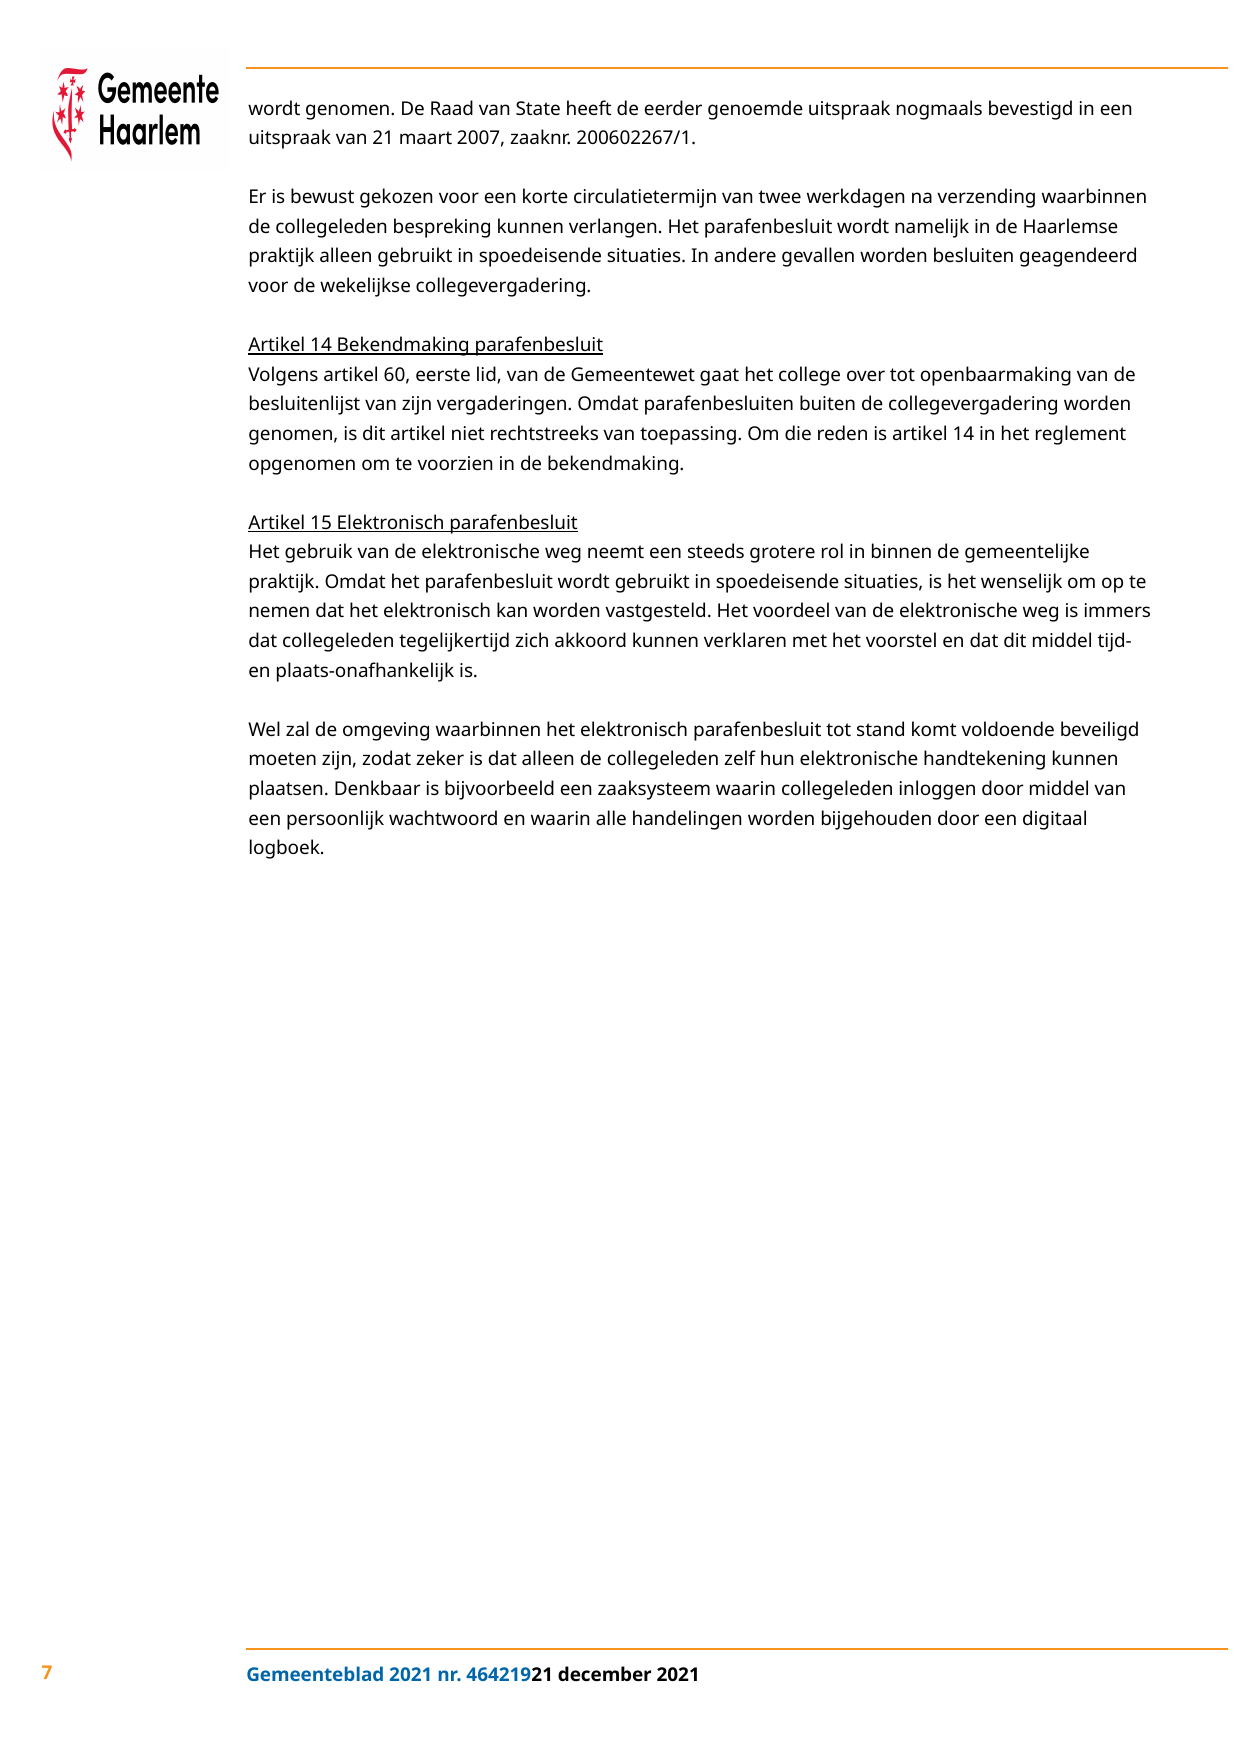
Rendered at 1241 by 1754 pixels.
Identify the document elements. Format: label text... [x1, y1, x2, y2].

text Het gebruik van de elektronische weg neemt een steeds grotere rol in binnen de gemeentelijke praktijk. Omdat het parafenbesluit wordt gebruikt in spoedeisende situaties, is het wenselijk om op te nemen dat het elektronisch kan worden vastgesteld. Het voordeel van de elektronische weg is immers dat collegeleden tegelijkertijd zich akkoord kunnen verklaren met het voorstel en dat dit middel tijd- en plaats-onafhankelijk is. [248, 538, 1152, 683]
text Artikel 14 Bekendmaking parafenbesluit [248, 331, 1152, 357]
picture [41, 47, 231, 172]
text Artikel 15 Elektronisch parafenbesluit [248, 509, 1152, 535]
text plaatsen. Denkbaar is bijvoorbeeld een zaaksysteem waarin collegeleden inloggen door middel van een persoonlijk wachtwoord en waarin alle handelingen worden bijgehouden door een digitaal logboek. [248, 775, 1152, 860]
text Wel zal de omgeving waarbinnen het elektronisch parafenbesluit tot stand komt voldoende beveiligd moeten zijn, zodat zeker is dat alleen de collegeleden zelf hun elektronische handtekening kunnen [248, 716, 1152, 771]
text Volgens artikel 60, eerste lid, van de Gemeentewet gaat het college over tot openbaarmaking van de [248, 361, 1152, 387]
text besluitenlijst van zijn vergaderingen. Omdat parafenbesluiten buiten de collegevergadering worden genomen, is dit artikel niet rechtstreeks van toepassing. Om die reden is artikel 14 in het reglement opgenomen om te voorzien in de bekendmaking. [248, 391, 1152, 476]
text wordt genomen. De Raad van State heeft de eerder genoemde uitspraak nogmaals bevestigd in een uitspraak van 21 maart 2007, zaaknr. 200602267/1. [248, 95, 1152, 150]
text Er is bewust gekozen voor een korte circulatietermijn van twee werkdagen na verzending waarbinnen de collegeleden bespreking kunnen verlangen. Het parafenbesluit wordt namelijk in de Haarlemse praktijk alleen gebruikt in spoedeisende situaties. In andere gevallen worden besluiten geagendeerd voor de wekelijkse collegevergadering. [248, 183, 1152, 298]
